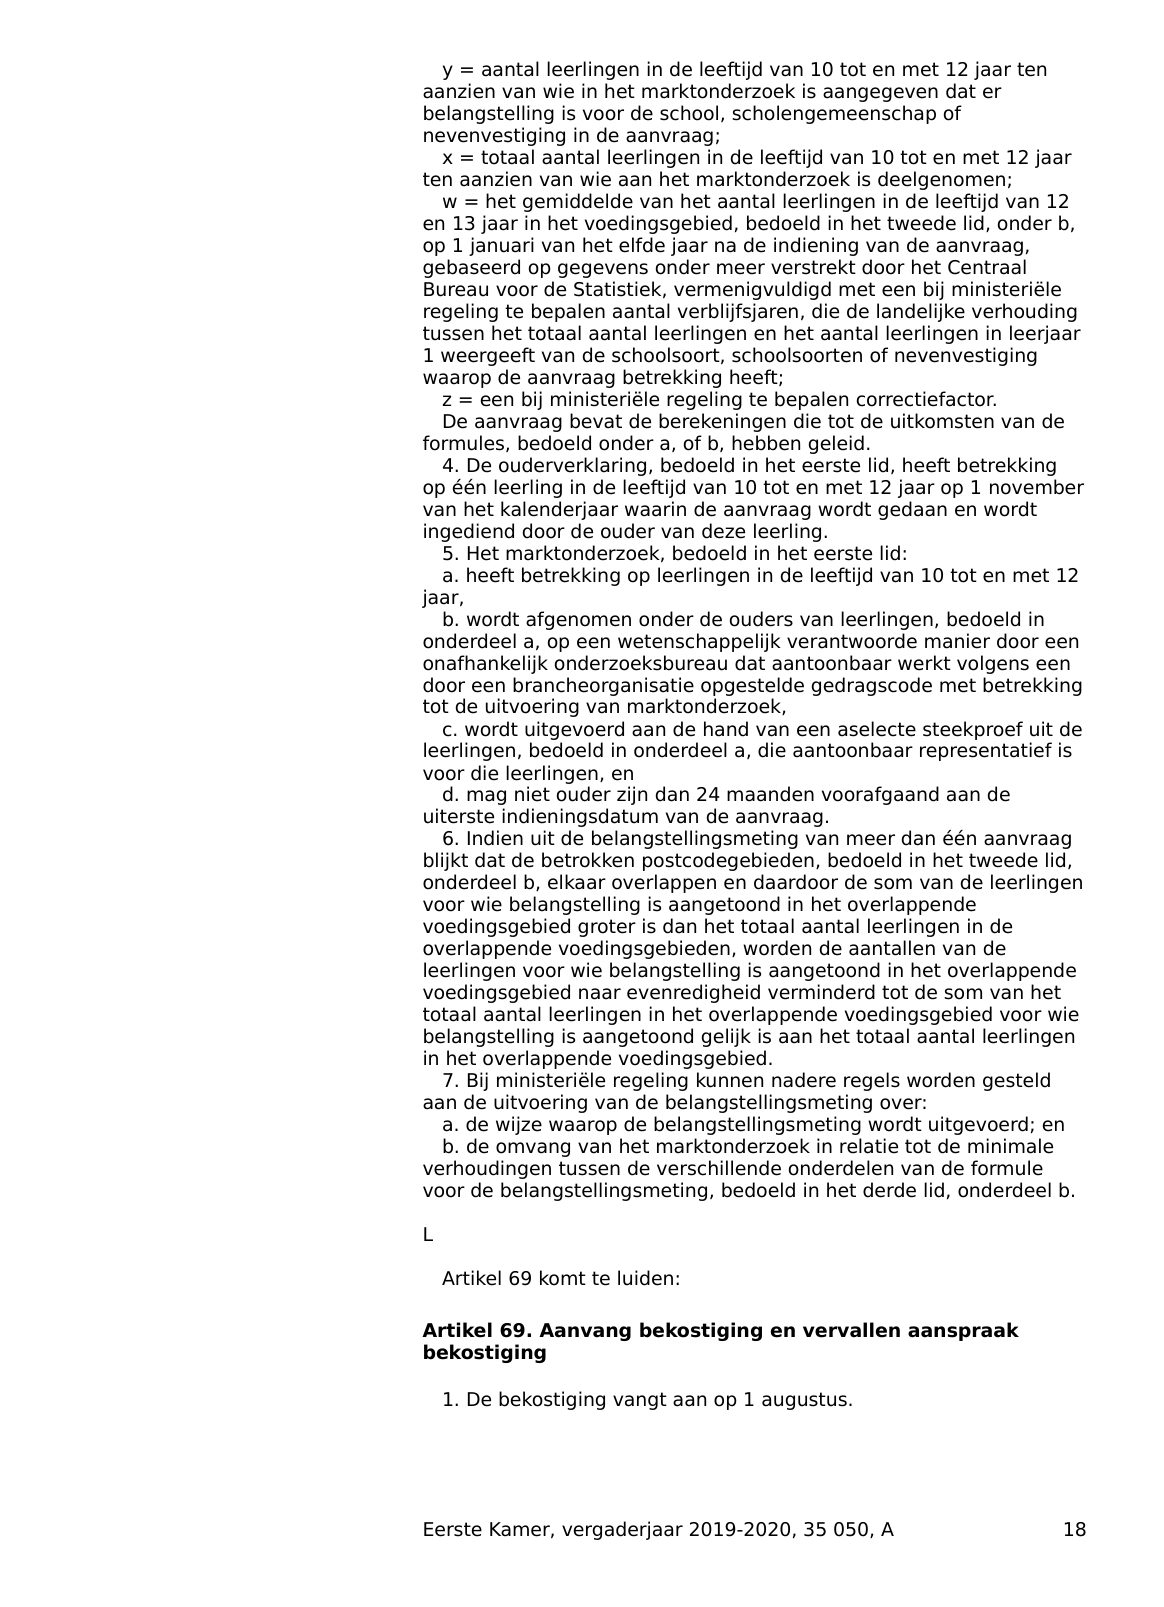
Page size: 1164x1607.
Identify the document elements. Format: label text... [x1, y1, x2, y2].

text Artikel 69 komt te luiden: [422, 1268, 1087, 1290]
subtitle Artikel 69. Aanvang bekostiging en vervallen aanspraak bekostiging [422, 1320, 1087, 1364]
text De aanvraag bevat de berekeningen die tot de uitkomsten van de formules, bedoeld onder a, of b, hebben geleid. [422, 411, 1087, 455]
text L [422, 1224, 1087, 1246]
text d. mag niet ouder zijn dan 24 maanden voorafgaand aan de uiterste indieningsdatum van de aanvraag. [422, 784, 1087, 828]
text 6. Indien uit de belangstellingsmeting van meer dan één aanvraag blijkt dat de betrokken postcodegebieden, bedoeld in het tweede lid, onderdeel b, elkaar overlappen en daardoor de som van de leerlingen voor wie belangstelling is aangetoond in het overlappende voedingsgebied groter is dan het totaal aantal leerlingen in de overlappende voedingsgebieden, worden de aantallen van de leerlingen voor wie belangstelling is aangetoond in het overlappende voedingsgebied naar evenredigheid verminderd tot de som van het totaal aantal leerlingen in het overlappende voedingsgebied voor wie belangstelling is aangetoond gelijk is aan het totaal aantal leerlingen in het overlappende voedingsgebied. [422, 828, 1087, 1070]
text y = aantal leerlingen in de leeftijd van 10 tot en met 12 jaar ten aanzien van wie in het marktonderzoek is aangegeven dat er belangstelling is voor de school, scholengemeenschap of nevenvestiging in de aanvraag; [422, 59, 1087, 147]
text 7. Bij ministeriële regeling kunnen nadere regels worden gesteld aan de uitvoering van de belangstellingsmeting over: [422, 1070, 1087, 1114]
text b. de omvang van het marktonderzoek in relatie tot de minimale verhoudingen tussen de verschillende onderdelen van de formule voor de belangstellingsmeting, bedoeld in het derde lid, onderdeel b. [422, 1136, 1087, 1202]
text z = een bij ministeriële regeling te bepalen correctiefactor. [422, 389, 1087, 411]
text a. de wijze waarop de belangstellingsmeting wordt uitgevoerd; en [422, 1114, 1087, 1136]
text x = totaal aantal leerlingen in de leeftijd van 10 tot en met 12 jaar ten aanzien van wie aan het marktonderzoek is deelgenomen; [422, 147, 1087, 191]
text c. wordt uitgevoerd aan de hand van een aselecte steekproef uit de leerlingen, bedoeld in onderdeel a, die aantoonbaar representatief is voor die leerlingen, en [422, 718, 1087, 784]
text 5. Het marktonderzoek, bedoeld in het eerste lid: [422, 543, 1087, 564]
text 4. De ouderverklaring, bedoeld in het eerste lid, heeft betrekking op één leerling in de leeftijd van 10 tot en met 12 jaar op 1 november van het kalenderjaar waarin de aanvraag wordt gedaan en wordt ingediend door de ouder van deze leerling. [422, 455, 1087, 543]
text 1. De bekostiging vangt aan op 1 augustus. [422, 1389, 1087, 1411]
text b. wordt afgenomen onder de ouders van leerlingen, bedoeld in onderdeel a, op een wetenschappelijk verantwoorde manier door een onafhankelijk onderzoeksbureau dat aantoonbaar werkt volgens een door een brancheorganisatie opgestelde gedragscode met betrekking tot de uitvoering van marktonderzoek, [422, 608, 1087, 718]
text a. heeft betrekking op leerlingen in de leeftijd van 10 tot en met 12 jaar, [422, 564, 1087, 608]
text w = het gemiddelde van het aantal leerlingen in de leeftijd van 12 en 13 jaar in het voedingsgebied, bedoeld in het tweede lid, onder b, op 1 januari van het elfde jaar na de indiening van de aanvraag, gebaseerd op gegevens onder meer verstrekt door het Centraal Bureau voor de Statistiek, vermenigvuldigd met een bij ministeriële regeling te bepalen aantal verblijfsjaren, die de landelijke verhouding tussen het totaal aantal leerlingen en het aantal leerlingen in leerjaar 1 weergeeft van de schoolsoort, schoolsoorten of nevenvestiging waarop de aanvraag betrekking heeft; [422, 191, 1087, 389]
